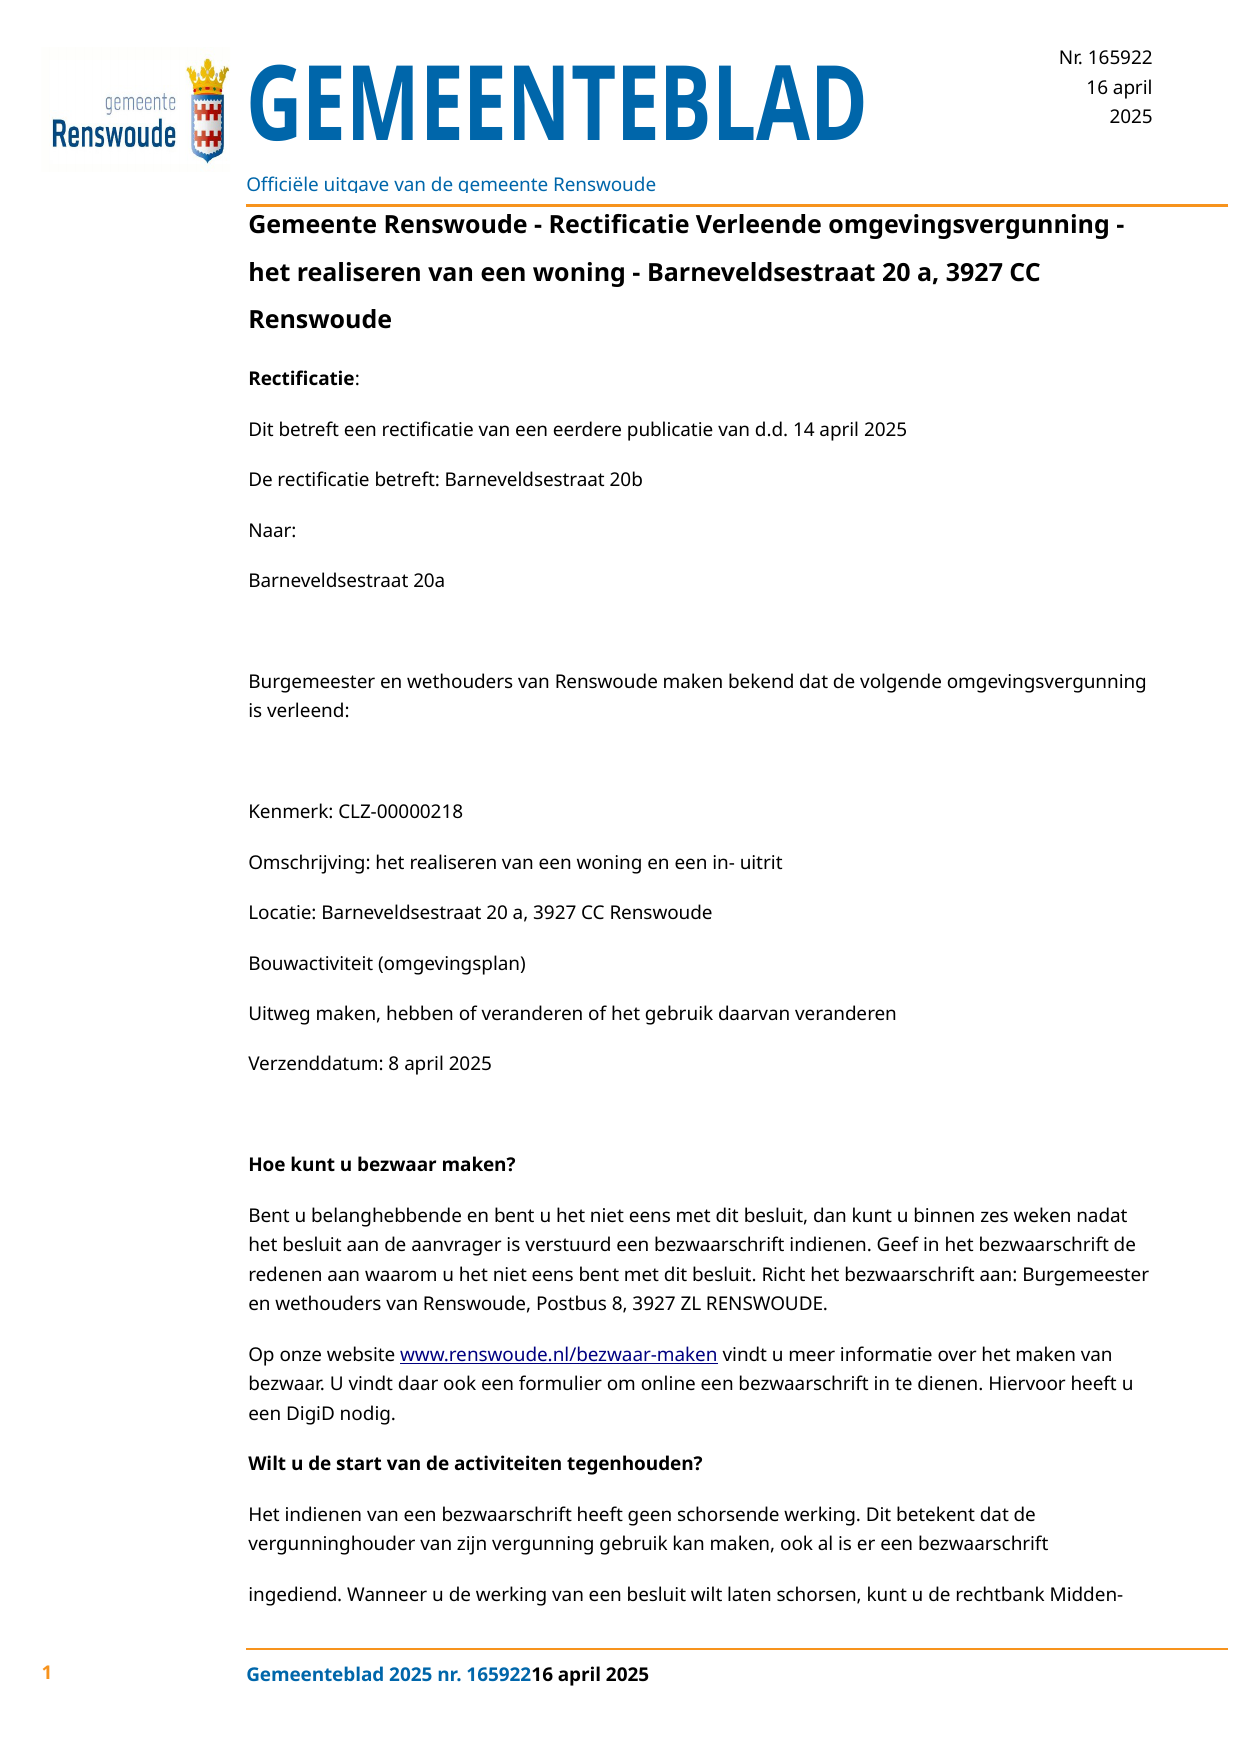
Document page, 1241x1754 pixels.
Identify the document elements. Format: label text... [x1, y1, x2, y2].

text Locatie: Barneveldsestraat 20 a, 3927 CC Renswoude [248, 899, 1152, 925]
text Bouwactiviteit (omgevingsplan) [248, 950, 1152, 975]
text Bent u belanghebbende en bent u het niet eens met dit besluit, dan kunt u binnen zes weken nadat het besluit aan de aanvrager is verstuurd een bezwaarschrift indienen. Geef in het bezwaarschrift de redenen aan waarom u het niet eens bent met dit besluit. Richt het bezwaarschrift aan: Burgemeester en wethouders van Renswoude, Postbus 8, 3927 ZL RENSWOUDE. [248, 1202, 1152, 1316]
text Op onze website www.renswoude.nl/bezwaar-maken vindt u meer informatie over het maken van bezwaar. U vindt daar ook een formulier om online een bezwaarschrift in te dienen. Hiervoor heeft u een DigiD nodig. [248, 1341, 1152, 1426]
text ingediend. Wanneer u de werking van een besluit wilt laten schorsen, kunt u de rechtbank Midden- [248, 1581, 1152, 1607]
text Rectificatie: [248, 366, 1152, 391]
text Gemeente Renswoude - Rectificatie Verleende omgevingsvergunning - het realiseren van een woning - Barneveldsestraat 20 a, 3927 CC Renswoude [248, 207, 1152, 336]
text Naar: [248, 517, 1152, 542]
text Kenmerk: CLZ-00000218 [248, 798, 1152, 824]
text Dit betreft een rectificatie van een eerdere publicatie van d.d. 14 april 2025 [248, 416, 1152, 442]
text De rectificatie betreft: Barneveldsestraat 20b [248, 466, 1152, 492]
text Uitweg maken, hebben of veranderen of het gebruik daarvan veranderen [248, 1000, 1152, 1026]
text Het indienen van een bezwaarschrift heeft geen schorsende werking. Dit betekent dat de vergunninghouder van zijn vergunning gebruik kan maken, ook al is er een bezwaarschrift [248, 1501, 1152, 1556]
text Hoe kunt u bezwaar maken? [248, 1151, 1152, 1177]
text Barneveldsestraat 20a [248, 567, 1152, 593]
text Wilt u de start van de activiteiten tegenhouden? [248, 1451, 1152, 1476]
picture [41, 47, 231, 172]
text Omschrijving: het realiseren van een woning en een in- uitrit [248, 849, 1152, 874]
text Burgemeester en wethouders van Renswoude maken bekend dat de volgende omgevingsvergunning is verleend: [248, 668, 1152, 723]
text Verzenddatum: 8 april 2025 [248, 1051, 1152, 1076]
